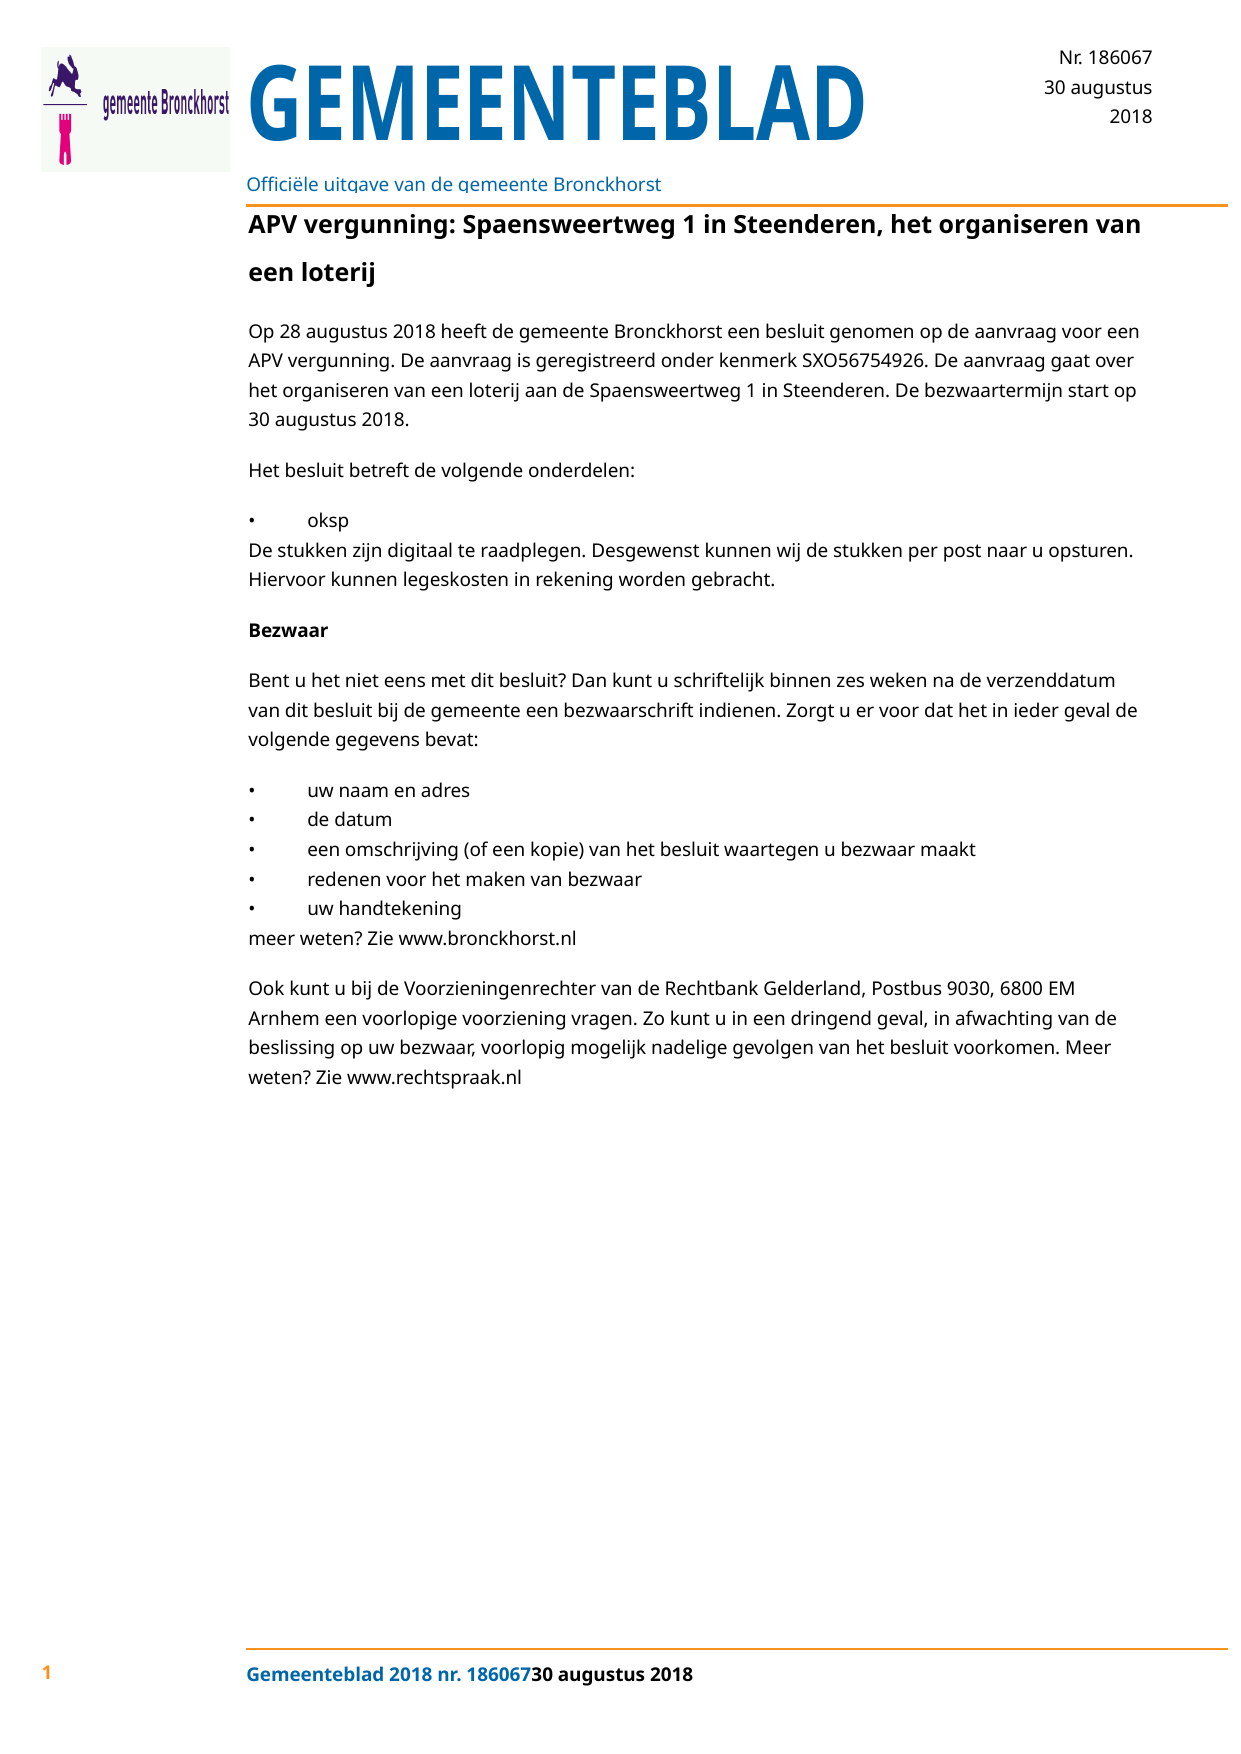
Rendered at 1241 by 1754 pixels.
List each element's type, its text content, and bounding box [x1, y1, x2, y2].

text meer weten? Zie www.bronckhorst.nl [248, 925, 1152, 951]
text Bent u het niet eens met dit besluit? Dan kunt u schriftelijk binnen zes weken na de verzenddatum van dit besluit bij de gemeente een bezwaarschrift indienen. Zorgt u er voor dat het in ieder geval de volgende gegevens bevat: [248, 667, 1152, 752]
list uw naam en adres [248, 777, 1152, 803]
picture [41, 47, 231, 172]
text Op 28 augustus 2018 heeft de gemeente Bronckhorst een besluit genomen op de aanvraag voor een APV vergunning. De aanvraag is geregistreerd onder kenmerk SXO56754926. De aanvraag gaat over het organiseren van een loterij aan de Spaensweertweg 1 in Steenderen. De bezwaartermijn start op 30 augustus 2018. [248, 318, 1152, 432]
text Het besluit betreft de volgende onderdelen: [248, 457, 1152, 483]
list uw handtekening [248, 895, 1152, 921]
list de datum [248, 807, 1152, 832]
text Bezwaar [248, 617, 1152, 643]
text Ook kunt u bij de Voorzieningenrechter van de Rechtbank Gelderland, Postbus 9030, 6800 EM Arnhem een voorlopige voorziening vragen. Zo kunt u in een dringend geval, in afwachting van de beslissing op uw bezwaar, voorlopig mogelijk nadelige gevolgen van het besluit voorkomen. Meer weten? Zie www.rechtspraak.nl [248, 975, 1152, 1090]
list een omschrijving (of een kopie) van het besluit waartegen u bezwaar maakt [248, 836, 1152, 862]
text APV vergunning: Spaensweertweg 1 in Steenderen, het organiseren van een loterij [248, 207, 1152, 288]
list oksp [248, 507, 1152, 533]
list redenen voor het maken van bezwaar [248, 866, 1152, 892]
text De stukken zijn digitaal te raadplegen. Desgewenst kunnen wij de stukken per post naar u opsturen. Hiervoor kunnen legeskosten in rekening worden gebracht. [248, 537, 1152, 592]
